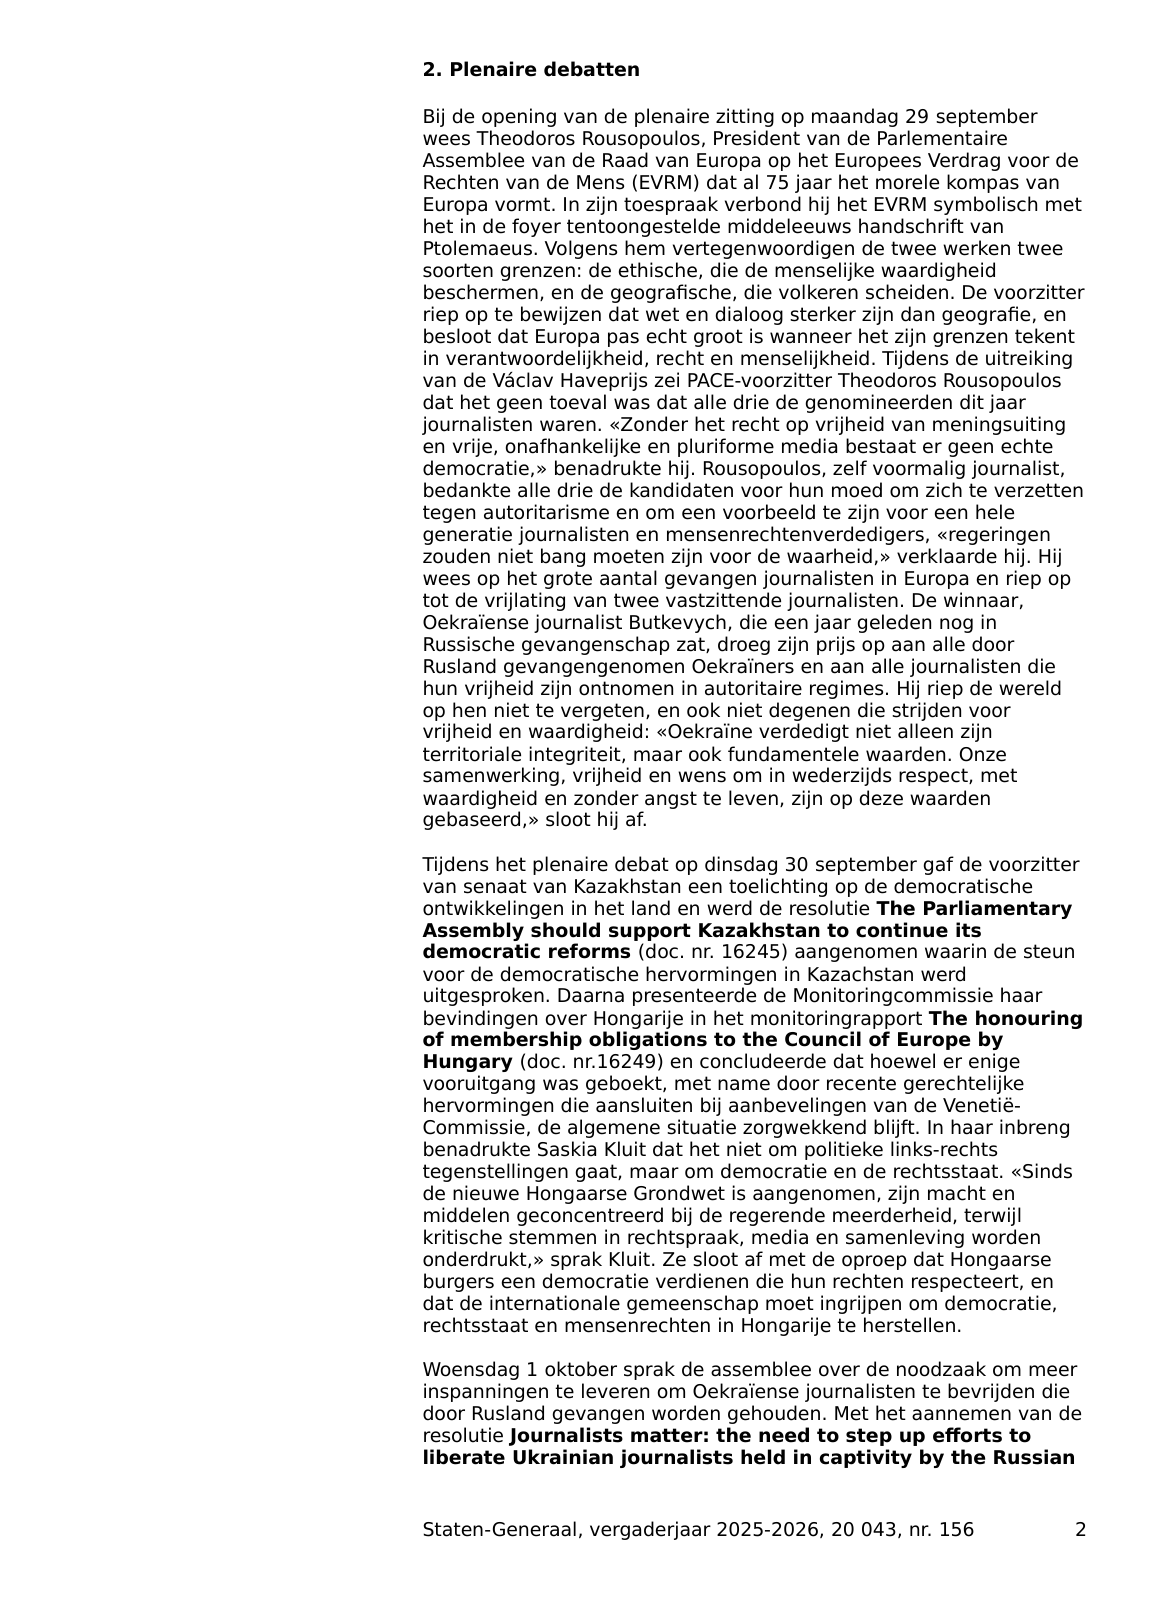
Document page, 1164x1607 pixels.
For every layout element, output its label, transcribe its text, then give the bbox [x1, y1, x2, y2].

text Woensdag 1 oktober sprak de assemblee over de noodzaak om meer inspanningen te leveren om Oekraïense journalisten te bevrijden die door Rusland gevangen worden gehouden. Met het aannemen van de resolutie Journalists matter: the need to step up efforts to liberate Ukrainian journalists held in captivity by the Russian [422, 1359, 1087, 1469]
text Tijdens het plenaire debat op dinsdag 30 september gaf de voorzitter van senaat van Kazakhstan een toelichting op de democratische ontwikkelingen in het land en werd de resolutie The Parliamentary Assembly should support Kazakhstan to continue its democratic reforms (doc. nr. 16245) aangenomen waarin de steun voor de democratische hervormingen in Kazachstan werd uitgesproken. Daarna presenteerde de Monitoringcommissie haar bevindingen over Hongarije in het monitoringrapport The honouring of membership obligations to the Council of Europe by Hungary (doc. nr.16249) en concludeerde dat hoewel er enige vooruitgang was geboekt, met name door recente gerechtelijke hervormingen die aansluiten bij aanbevelingen van de Venetië-Commissie, de algemene situatie zorgwekkend blijft. In haar inbreng benadrukte Saskia Kluit dat het niet om politieke links-rechts tegenstellingen gaat, maar om democratie en de rechtsstaat. «Sinds de nieuwe Hongaarse Grondwet is aangenomen, zijn macht en middelen geconcentreerd bij de regerende meerderheid, terwijl kritische stemmen in rechtspraak, media en samenleving worden onderdrukt,» sprak Kluit. Ze sloot af met de oproep dat Hongaarse burgers een democratie verdienen die hun rechten respecteert, en dat de internationale gemeenschap moet ingrijpen om democratie, rechtsstaat en mensenrechten in Hongarije te herstellen. [422, 853, 1087, 1337]
subtitle 2. Plenaire debatten [422, 59, 1087, 81]
text Bij de opening van de plenaire zitting op maandag 29 september wees Theodoros Rousopoulos, President van de Parlementaire Assemblee van de Raad van Europa op het Europees Verdrag voor de Rechten van de Mens (EVRM) dat al 75 jaar het morele kompas van Europa vormt. In zijn toespraak verbond hij het EVRM symbolisch met het in de foyer tentoongestelde middeleeuws handschrift van Ptolemaeus. Volgens hem vertegenwoordigen de twee werken twee soorten grenzen: de ethische, die de menselijke waardigheid beschermen, en de geografische, die volkeren scheiden. De voorzitter riep op te bewijzen dat wet en dialoog sterker zijn dan geografie, en besloot dat Europa pas echt groot is wanneer het zijn grenzen tekent in verantwoordelijkheid, recht en menselijkheid. Tijdens de uitreiking van de Václav Haveprijs zei PACE-voorzitter Theodoros Rousopoulos dat het geen toeval was dat alle drie de genomineerden dit jaar journalisten waren. «Zonder het recht op vrijheid van meningsuiting en vrije, onafhankelijke en pluriforme media bestaat er geen echte democratie,» benadrukte hij. Rousopoulos, zelf voormalig journalist, bedankte alle drie de kandidaten voor hun moed om zich te verzetten tegen autoritarisme en om een voorbeeld te zijn voor een hele generatie journalisten en mensenrechtenverdedigers, «regeringen zouden niet bang moeten zijn voor de waarheid,» verklaarde hij. Hij wees op het grote aantal gevangen journalisten in Europa en riep op tot de vrijlating van twee vastzittende journalisten. De winnaar, Oekraïense journalist Butkevych, die een jaar geleden nog in Russische gevangenschap zat, droeg zijn prijs op aan alle door Rusland gevangengenomen Oekraïners en aan alle journalisten die hun vrijheid zijn ontnomen in autoritaire regimes. Hij riep de wereld op hen niet te vergeten, en ook niet degenen die strijden voor vrijheid en waardigheid: «Oekraïne verdedigt niet alleen zijn territoriale integriteit, maar ook fundamentele waarden. Onze samenwerking, vrijheid en wens om in wederzijds respect, met waardigheid en zonder angst te leven, zijn op deze waarden gebaseerd,» sloot hij af. [422, 106, 1087, 831]
